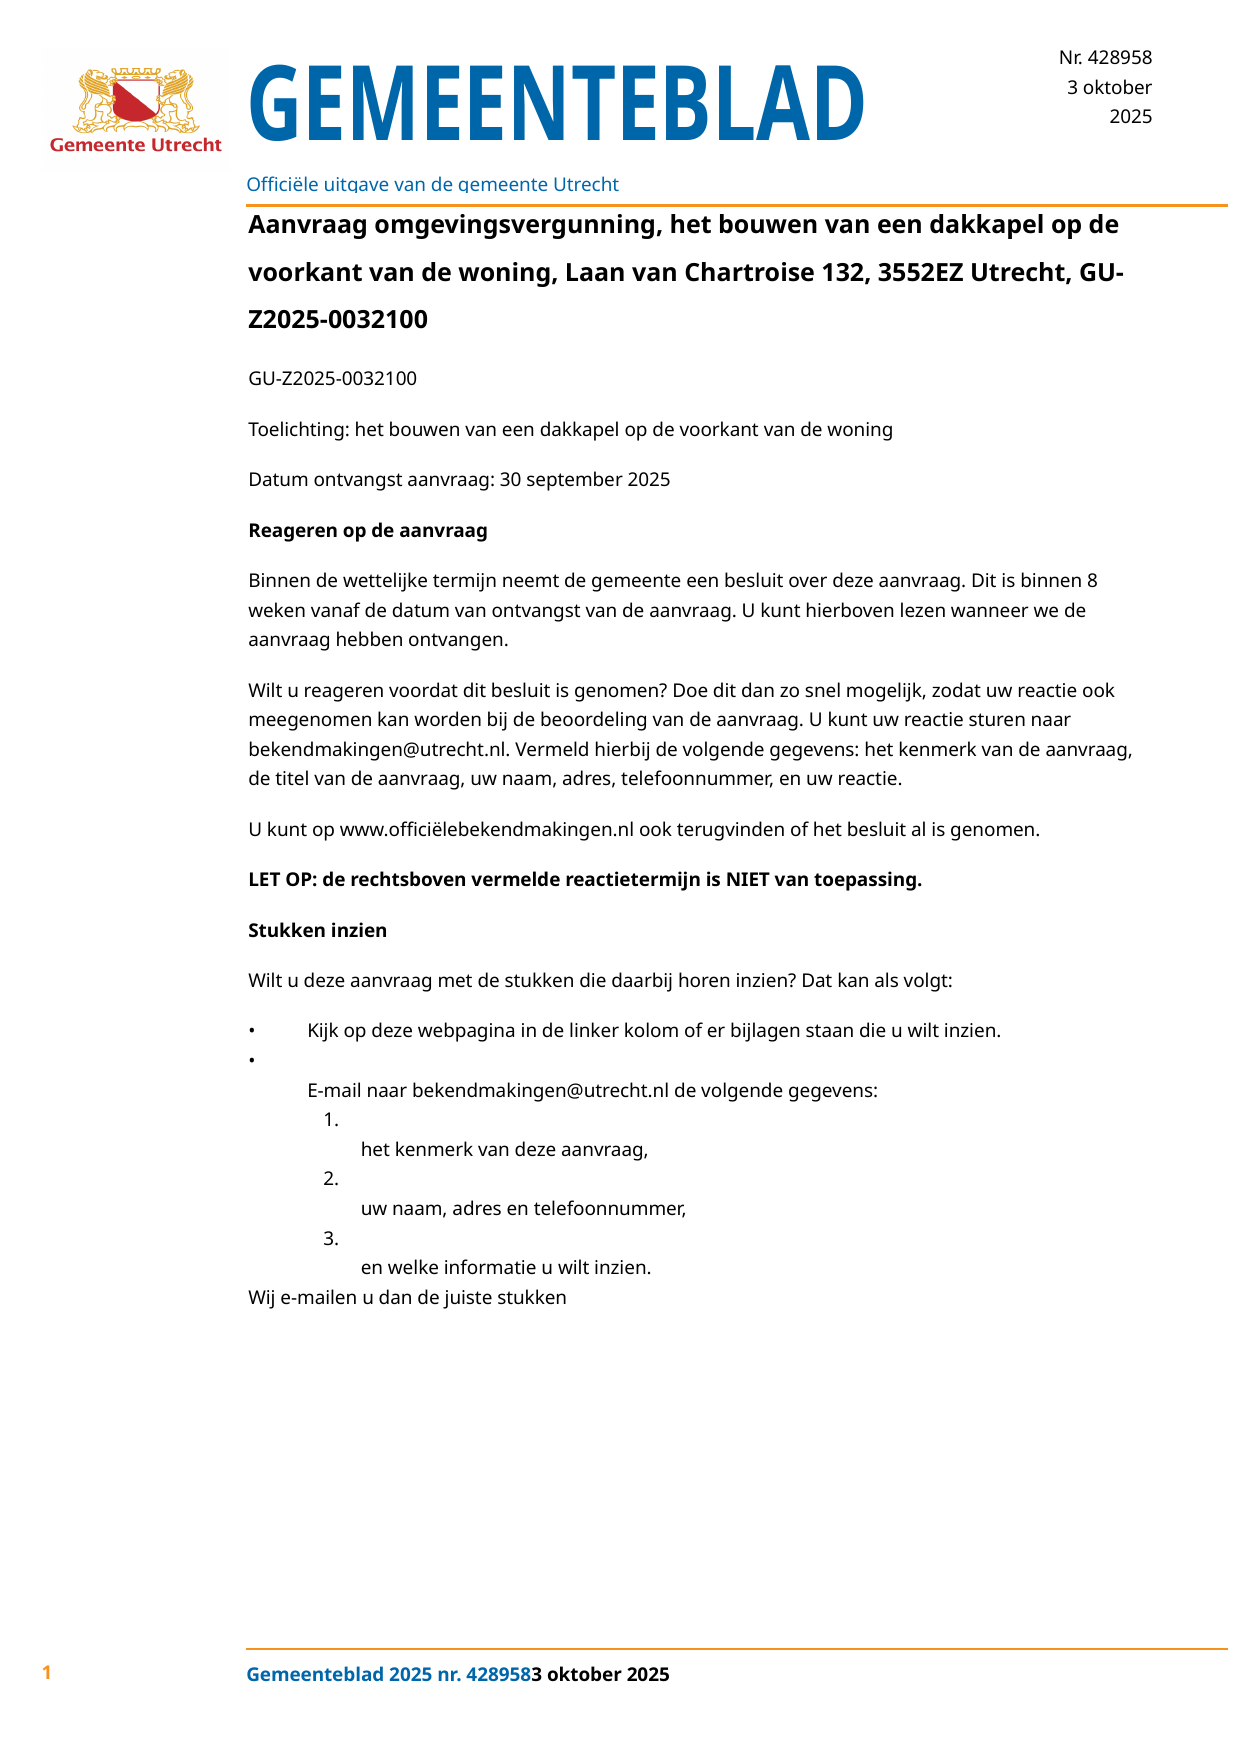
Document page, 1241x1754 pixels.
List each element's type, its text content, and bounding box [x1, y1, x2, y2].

text Aanvraag omgevingsvergunning, het bouwen van een dakkapel op de voorkant van de woning, Laan van Chartroise 132, 3552EZ Utrecht, GU-Z2025-0032100 [248, 207, 1152, 336]
text Wilt u reageren voordat dit besluit is genomen? Doe dit dan zo snel mogelijk, zodat uw reactie ook meegenomen kan worden bij de beoordeling van de aanvraag. U kunt uw reactie sturen naar bekendmakingen@utrecht.nl. Vermeld hierbij de volgende gegevens: het kenmerk van de aanvraag, de titel van de aanvraag, uw naam, adres, telefoonnummer, en uw reactie. [248, 677, 1152, 791]
list E-mail naar bekendmakingen@utrecht.nl de volgende gegevens: [248, 1077, 1152, 1102]
picture [41, 47, 231, 172]
text GU-Z2025-0032100 [248, 366, 1152, 391]
text LET OP: de rechtsboven vermelde reactietermijn is NIET van toepassing. [248, 866, 1152, 892]
text Wilt u deze aanvraag met de stukken die daarbij horen inzien? Dat kan als volgt: [248, 967, 1152, 993]
text Binnen de wettelijke termijn neemt de gemeente een besluit over deze aanvraag. Dit is binnen 8 weken vanaf de datum van ontvangst van de aanvraag. U kunt hierboven lezen wanneer we de aanvraag hebben ontvangen. [248, 567, 1152, 652]
text Toelichting: het bouwen van een dakkapel op de voorkant van de woning [248, 416, 1152, 442]
text Datum ontvangst aanvraag: 30 september 2025 [248, 466, 1152, 492]
text Wij e-mailen u dan de juiste stukken [248, 1284, 1152, 1309]
text Stukken inzien [248, 917, 1152, 942]
list en welke informatie u wilt inzien. [323, 1254, 1152, 1280]
list Kijk op deze webpagina in de linker kolom of er bijlagen staan die u wilt inzien. [248, 1018, 1152, 1043]
list het kenmerk van deze aanvraag, [323, 1136, 1152, 1162]
text U kunt op www.officiëlebekendmakingen.nl ook terugvinden of het besluit al is genomen. [248, 816, 1152, 842]
text Reageren op de aanvraag [248, 517, 1152, 542]
list uw naam, adres en telefoonnummer, [323, 1195, 1152, 1221]
